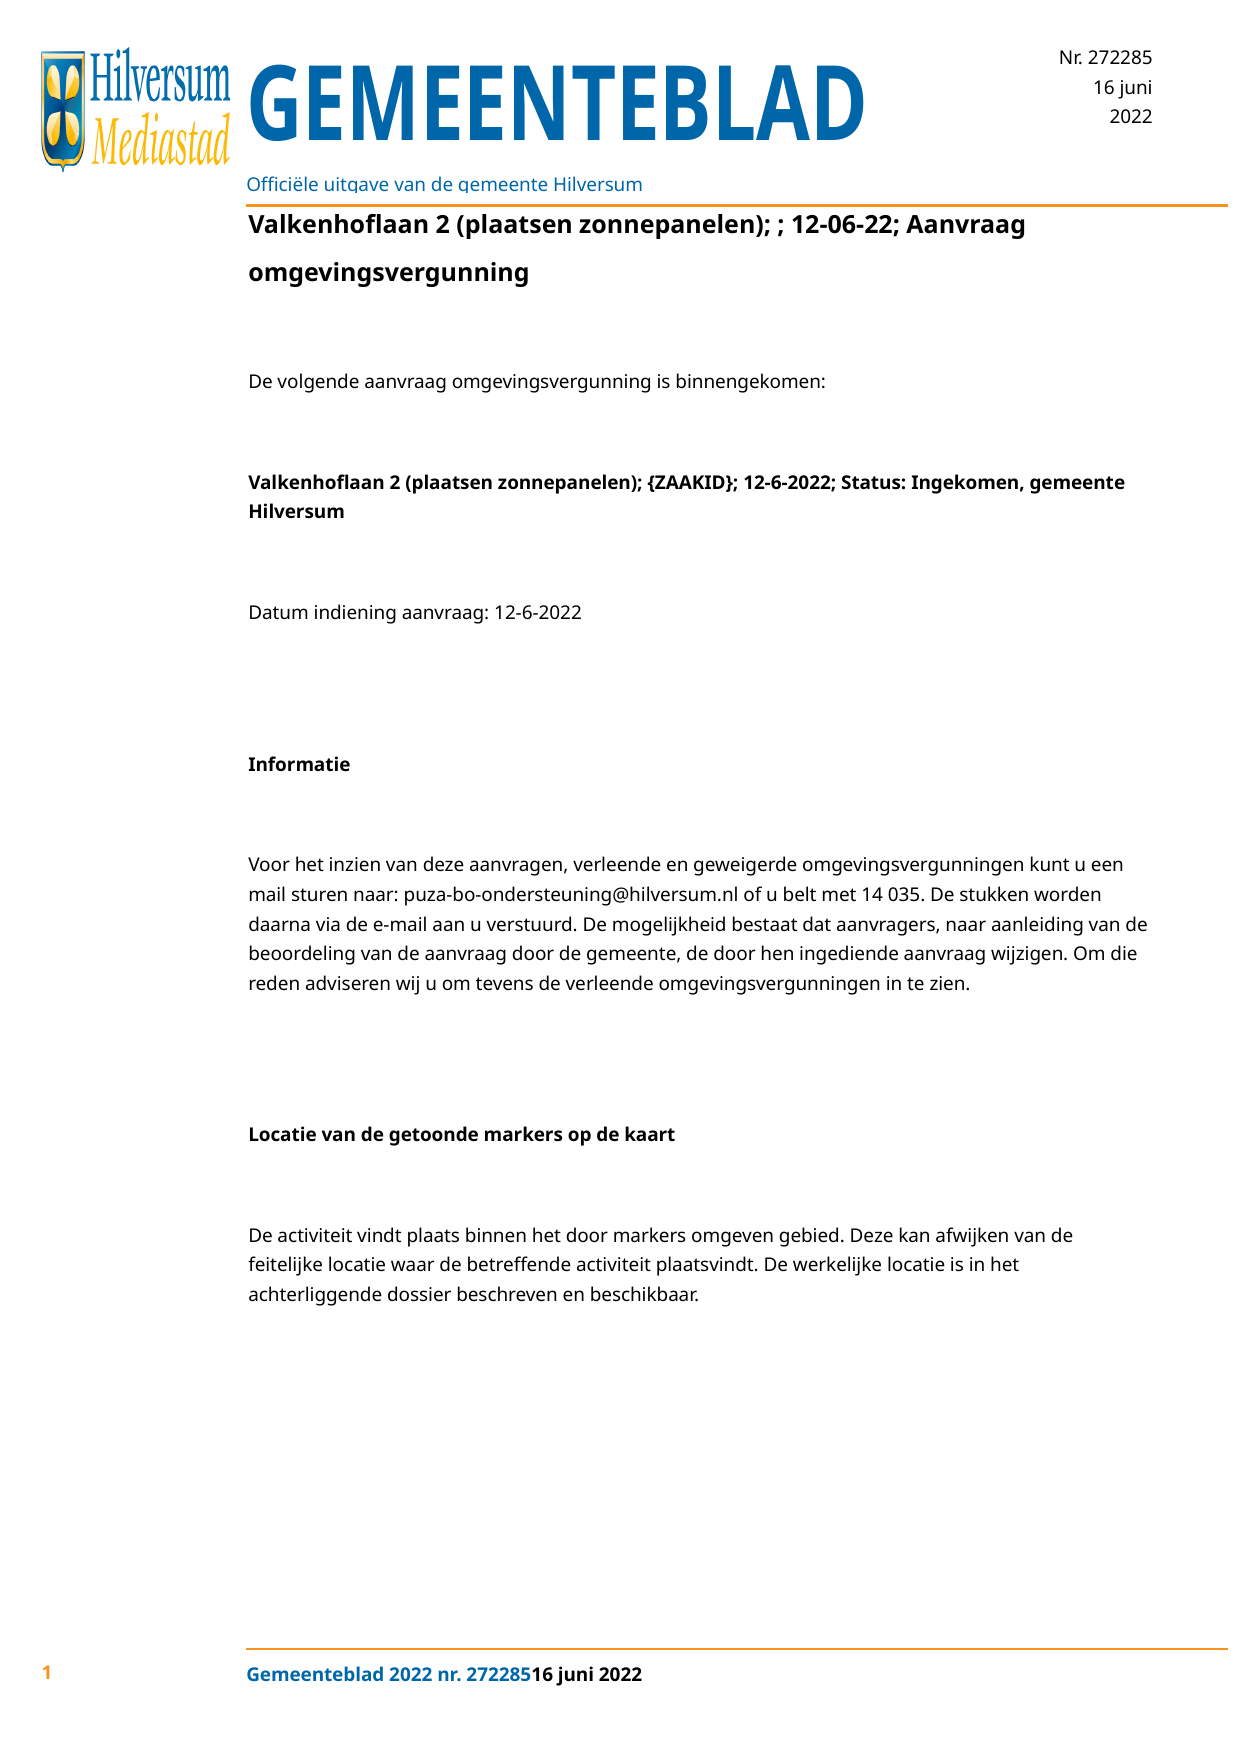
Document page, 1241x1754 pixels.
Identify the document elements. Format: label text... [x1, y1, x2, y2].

text Voor het inzien van deze aanvragen, verleende en geweigerde omgevingsvergunningen kunt u een mail sturen naar: puza-bo-ondersteuning@hilversum.nl of u belt met 14 035. De stukken worden daarna via de e-mail aan u verstuurd. De mogelijkheid bestaat dat aanvragers, naar aanleiding van de beoordeling van de aanvraag door de gemeente, de door hen ingediende aanvraag wijzigen. Om die reden adviseren wij u om tevens de verleende omgevingsvergunningen in te zien. [248, 852, 1152, 996]
text Informatie [248, 751, 1152, 777]
text Valkenhoflaan 2 (plaatsen zonnepanelen); ; 12-06-22; Aanvraag omgevingsvergunning [248, 207, 1152, 288]
text Valkenhoflaan 2 (plaatsen zonnepanelen); {ZAAKID}; 12-6-2022; Status: Ingekomen, gemeente Hilversum [248, 469, 1152, 524]
picture [41, 47, 231, 172]
text De volgende aanvraag omgevingsvergunning is binnengekomen: [248, 368, 1152, 394]
text Datum indiening aanvraag: 12-6-2022 [248, 599, 1152, 625]
text Locatie van de getoonde markers op de kaart [248, 1121, 1152, 1147]
text De activiteit vindt plaats binnen het door markers omgeven gebied. Deze kan afwijken van de feitelijke locatie waar de betreffende activiteit plaatsvindt. De werkelijke locatie is in het achterliggende dossier beschreven en beschikbaar. [248, 1222, 1152, 1307]
